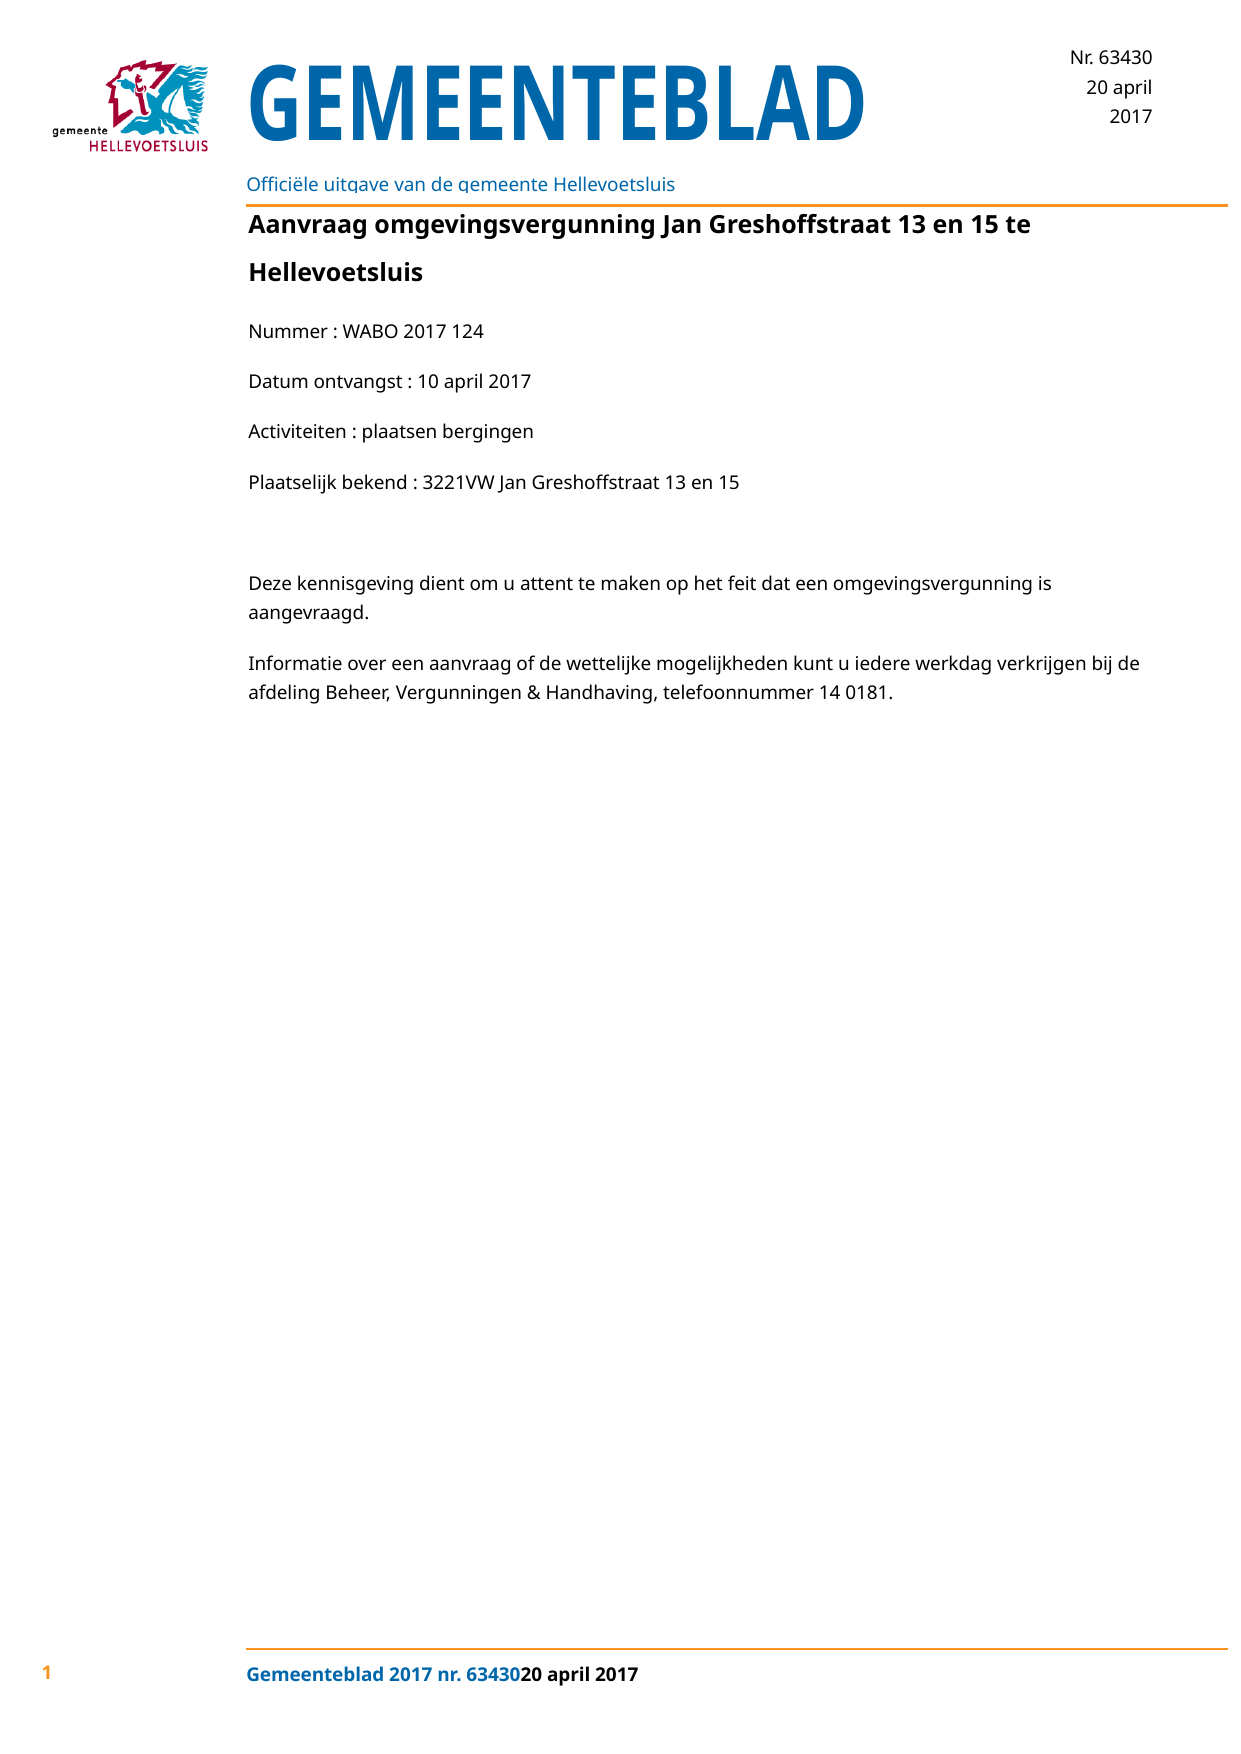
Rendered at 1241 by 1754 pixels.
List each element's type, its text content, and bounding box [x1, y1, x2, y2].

text Deze kennisgeving dient om u attent te maken op het feit dat een omgevingsvergunning is aangevraagd. [248, 570, 1152, 625]
text Nummer : WABO 2017 124 [248, 318, 1152, 344]
picture [41, 47, 231, 172]
text Activiteiten : plaatsen bergingen [248, 419, 1152, 444]
text Datum ontvangst : 10 april 2017 [248, 368, 1152, 394]
text Aanvraag omgevingsvergunning Jan Greshoffstraat 13 en 15 te Hellevoetsluis [248, 207, 1152, 288]
text Plaatselijk bekend : 3221VW Jan Greshoffstraat 13 en 15 [248, 469, 1152, 495]
text Informatie over een aanvraag of de wettelijke mogelijkheden kunt u iedere werkdag verkrijgen bij de afdeling Beheer, Vergunningen & Handhaving, telefoonnummer 14 0181. [248, 650, 1152, 705]
